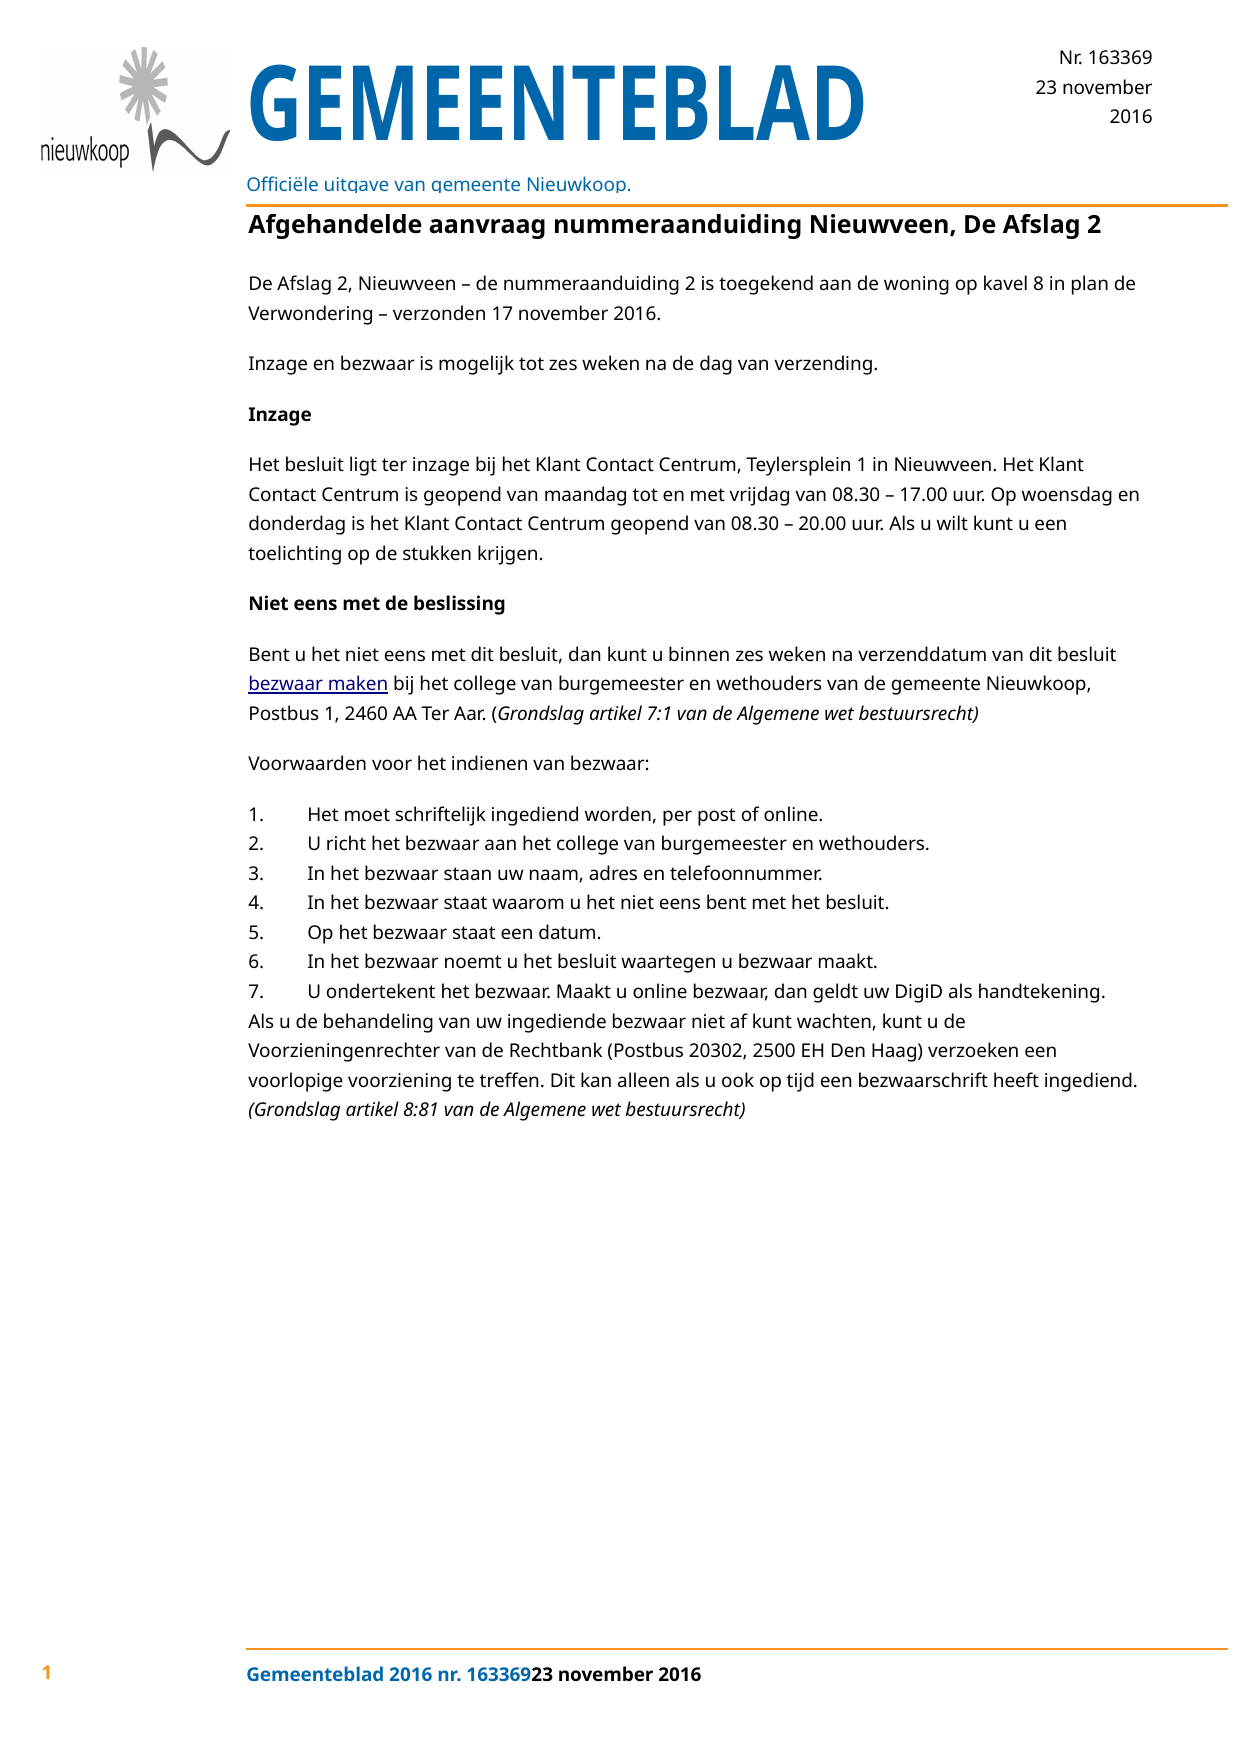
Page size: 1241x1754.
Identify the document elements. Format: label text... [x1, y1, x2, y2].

list U richt het bezwaar aan het college van burgemeester en wethouders. [248, 830, 1152, 856]
text Niet eens met de beslissing [248, 590, 1152, 616]
text Voorwaarden voor het indienen van bezwaar: [248, 750, 1152, 776]
text Inzage en bezwaar is mogelijk tot zes weken na de dag van verzending. [248, 350, 1152, 376]
list In het bezwaar staat waarom u het niet eens bent met het besluit. [248, 889, 1152, 915]
text Afgehandelde aanvraag nummeraanduiding Nieuwveen, De Afslag 2 [248, 207, 1152, 241]
list Het moet schriftelijk ingediend worden, per post of online. [248, 801, 1152, 826]
text De Afslag 2, Nieuwveen – de nummeraanduiding 2 is toegekend aan de woning op kavel 8 in plan de Verwondering – verzonden 17 november 2016. [248, 270, 1152, 326]
text Als u de behandeling van uw ingediende bezwaar niet af kunt wachten, kunt u de Voorzieningenrechter van de Rechtbank (Postbus 20302, 2500 EH Den Haag) verzoeken een voorlopige voorziening te treffen. Dit kan alleen als u ook op tijd een bezwaarschrift heeft ingediend. (Grondslag artikel 8:81 van de Algemene wet bestuursrecht) [248, 1008, 1152, 1122]
list Op het bezwaar staat een datum. [248, 919, 1152, 945]
list In het bezwaar noemt u het besluit waartegen u bezwaar maakt. [248, 949, 1152, 974]
list In het bezwaar staan uw naam, adres en telefoonnummer. [248, 860, 1152, 886]
text Inzage [248, 401, 1152, 426]
text Het besluit ligt ter inzage bij het Klant Contact Centrum, Teylersplein 1 in Nieuwveen. Het Klant Contact Centrum is geopend van maandag tot en met vrijdag van 08.30 – 17.00 uur. Op woensdag en donderdag is het Klant Contact Centrum geopend van 08.30 – 20.00 uur. Als u wilt kunt u een toelichting op de stukken krijgen. [248, 451, 1152, 566]
text Bent u het niet eens met dit besluit, dan kunt u binnen zes weken na verzenddatum van dit besluit bezwaar maken bij het college van burgemeester en wethouders van de gemeente Nieuwkoop, Postbus 1, 2460 AA Ter Aar. (Grondslag artikel 7:1 van de Algemene wet bestuursrecht) [248, 641, 1152, 726]
list U ondertekent het bezwaar. Maakt u online bezwaar, dan geldt uw DigiD als handtekening. [248, 978, 1152, 1004]
picture [41, 47, 231, 172]
